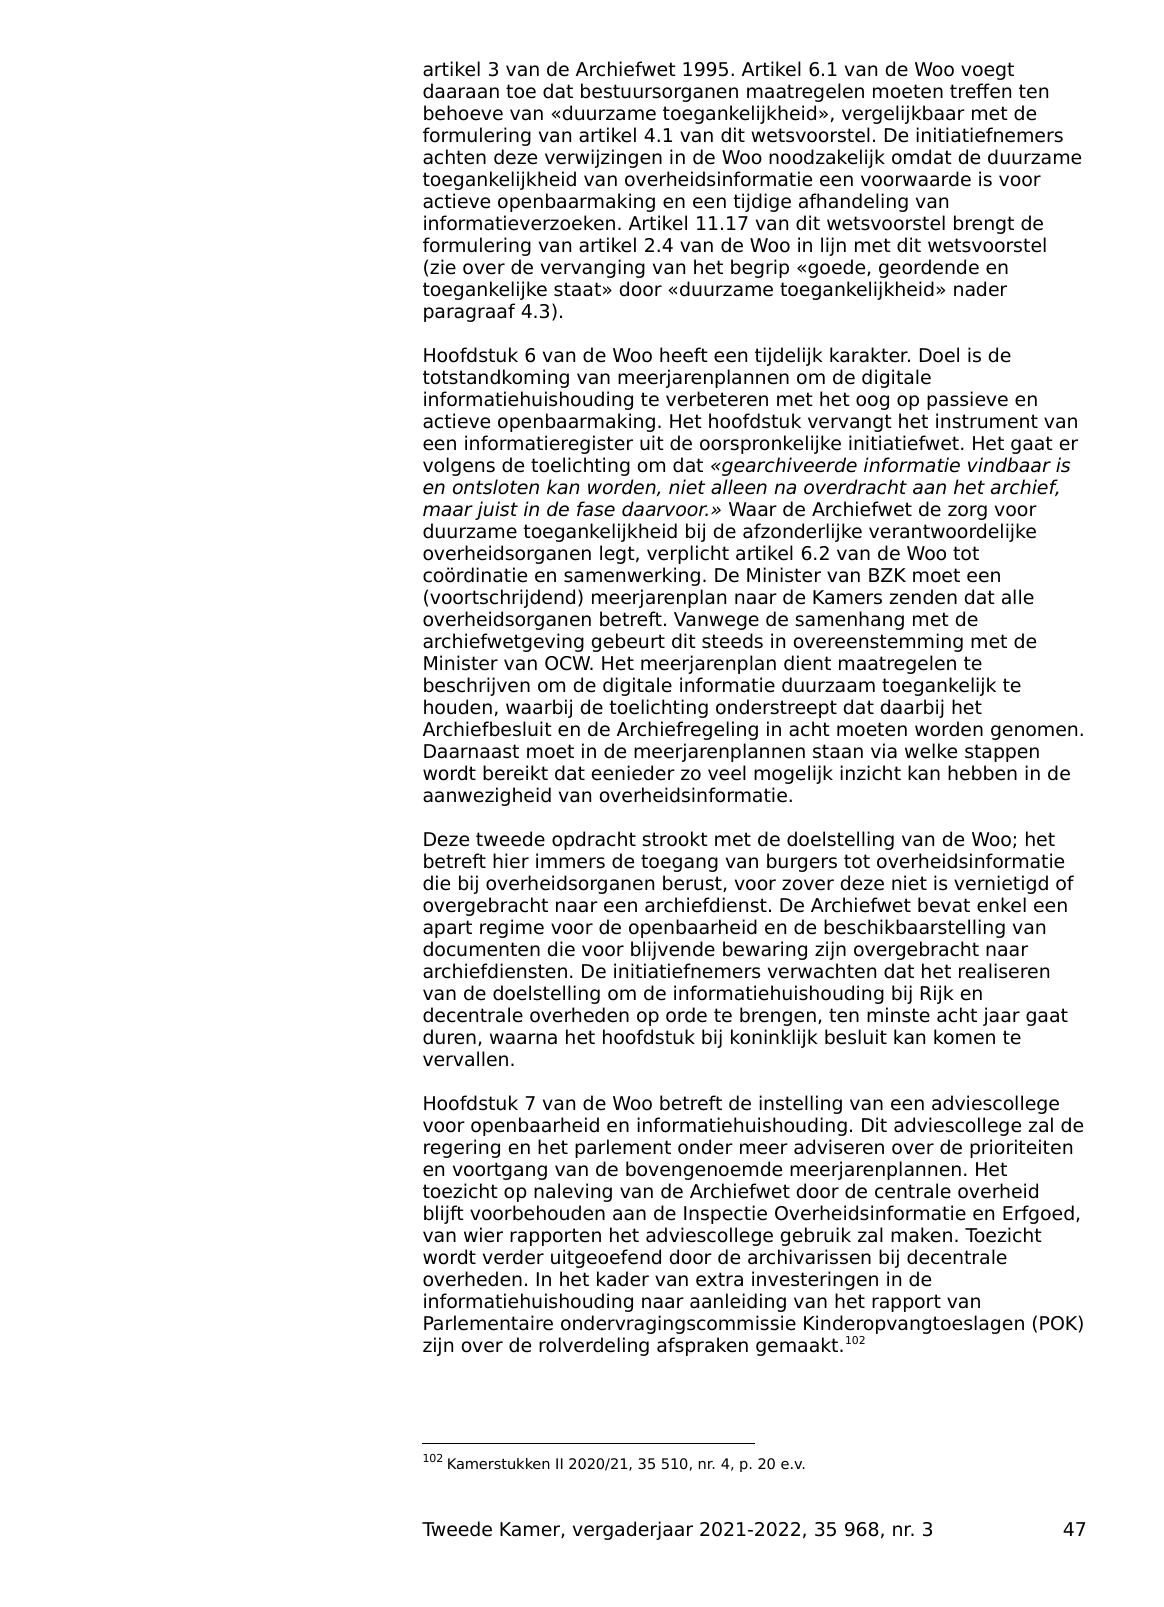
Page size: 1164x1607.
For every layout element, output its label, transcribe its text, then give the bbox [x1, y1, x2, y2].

text artikel 3 van de Archiefwet 1995. Artikel 6.1 van de Woo voegt daaraan toe dat bestuursorganen maatregelen moeten treffen ten behoeve van «duurzame toegankelijkheid», vergelijkbaar met de formulering van artikel 4.1 van dit wetsvoorstel. De initiatiefnemers achten deze verwijzingen in de Woo noodzakelijk omdat de duurzame toegankelijkheid van overheidsinformatie een voorwaarde is voor actieve openbaarmaking en een tijdige afhandeling van informatieverzoeken. Artikel 11.17 van dit wetsvoorstel brengt de formulering van artikel 2.4 van de Woo in lijn met dit wetsvoorstel (zie over de vervanging van het begrip «goede, geordende en toegankelijke staat» door «duurzame toegankelijkheid» nader paragraaf 4.3). [422, 59, 1087, 323]
text Hoofdstuk 6 van de Woo heeft een tijdelijk karakter. Doel is de totstandkoming van meerjarenplannen om de digitale informatiehuishouding te verbeteren met het oog op passieve en actieve openbaarmaking. Het hoofdstuk vervangt het instrument van een informatieregister uit de oorspronkelijke initiatiefwet. Het gaat er volgens de toelichting om dat «gearchiveerde informatie vindbaar is en ontsloten kan worden, niet alleen na overdracht aan het archief, maar juist in de fase daarvoor.» Waar de Archiefwet de zorg voor duurzame toegankelijkheid bij de afzonderlijke verantwoordelijke overheidsorganen legt, verplicht artikel 6.2 van de Woo tot coördinatie en samenwerking. De Minister van BZK moet een (voortschrijdend) meerjarenplan naar de Kamers zenden dat alle overheidsorganen betreft. Vanwege de samenhang met de archiefwetgeving gebeurt dit steeds in overeenstemming met de Minister van OCW. Het meerjarenplan dient maatregelen te beschrijven om de digitale informatie duurzaam toegankelijk te houden, waarbij de toelichting onderstreept dat daarbij het Archiefbesluit en de Archiefregeling in acht moeten worden genomen. Daarnaast moet in de meerjarenplannen staan via welke stappen wordt bereikt dat eenieder zo veel mogelijk inzicht kan hebben in de aanwezigheid van overheidsinformatie. [422, 345, 1087, 807]
text Deze tweede opdracht strookt met de doelstelling van de Woo; het betreft hier immers de toegang van burgers tot overheidsinformatie die bij overheidsorganen berust, voor zover deze niet is vernietigd of overgebracht naar een archiefdienst. De Archiefwet bevat enkel een apart regime voor de openbaarheid en de beschikbaarstelling van documenten die voor blijvende bewaring zijn overgebracht naar archiefdiensten. De initiatiefnemers verwachten dat het realiseren van de doelstelling om de informatiehuishouding bij Rijk en decentrale overheden op orde te brengen, ten minste acht jaar gaat duren, waarna het hoofdstuk bij koninklijk besluit kan komen te vervallen. [422, 829, 1087, 1071]
text Hoofdstuk 7 van de Woo betreft de instelling van een adviescollege voor openbaarheid en informatiehuishouding. Dit adviescollege zal de regering en het parlement onder meer adviseren over de prioriteiten en voortgang van de bovengenoemde meerjarenplannen. Het toezicht op naleving van de Archiefwet door de centrale overheid blijft voorbehouden aan de Inspectie Overheidsinformatie en Erfgoed, van wier rapporten het adviescollege gebruik zal maken. Toezicht wordt verder uitgeoefend door de archivarissen bij decentrale overheden. In het kader van extra investeringen in de informatiehuishouding naar aanleiding van het rapport van Parlementaire ondervragingscommissie Kinderopvangtoeslagen (POK) zijn over de rolverdeling afspraken gemaakt. [422, 1093, 1087, 1356]
text Kamerstukken II 2020/21, 35 510, nr. 4, p. 20 e.v. [422, 1452, 1087, 1474]
